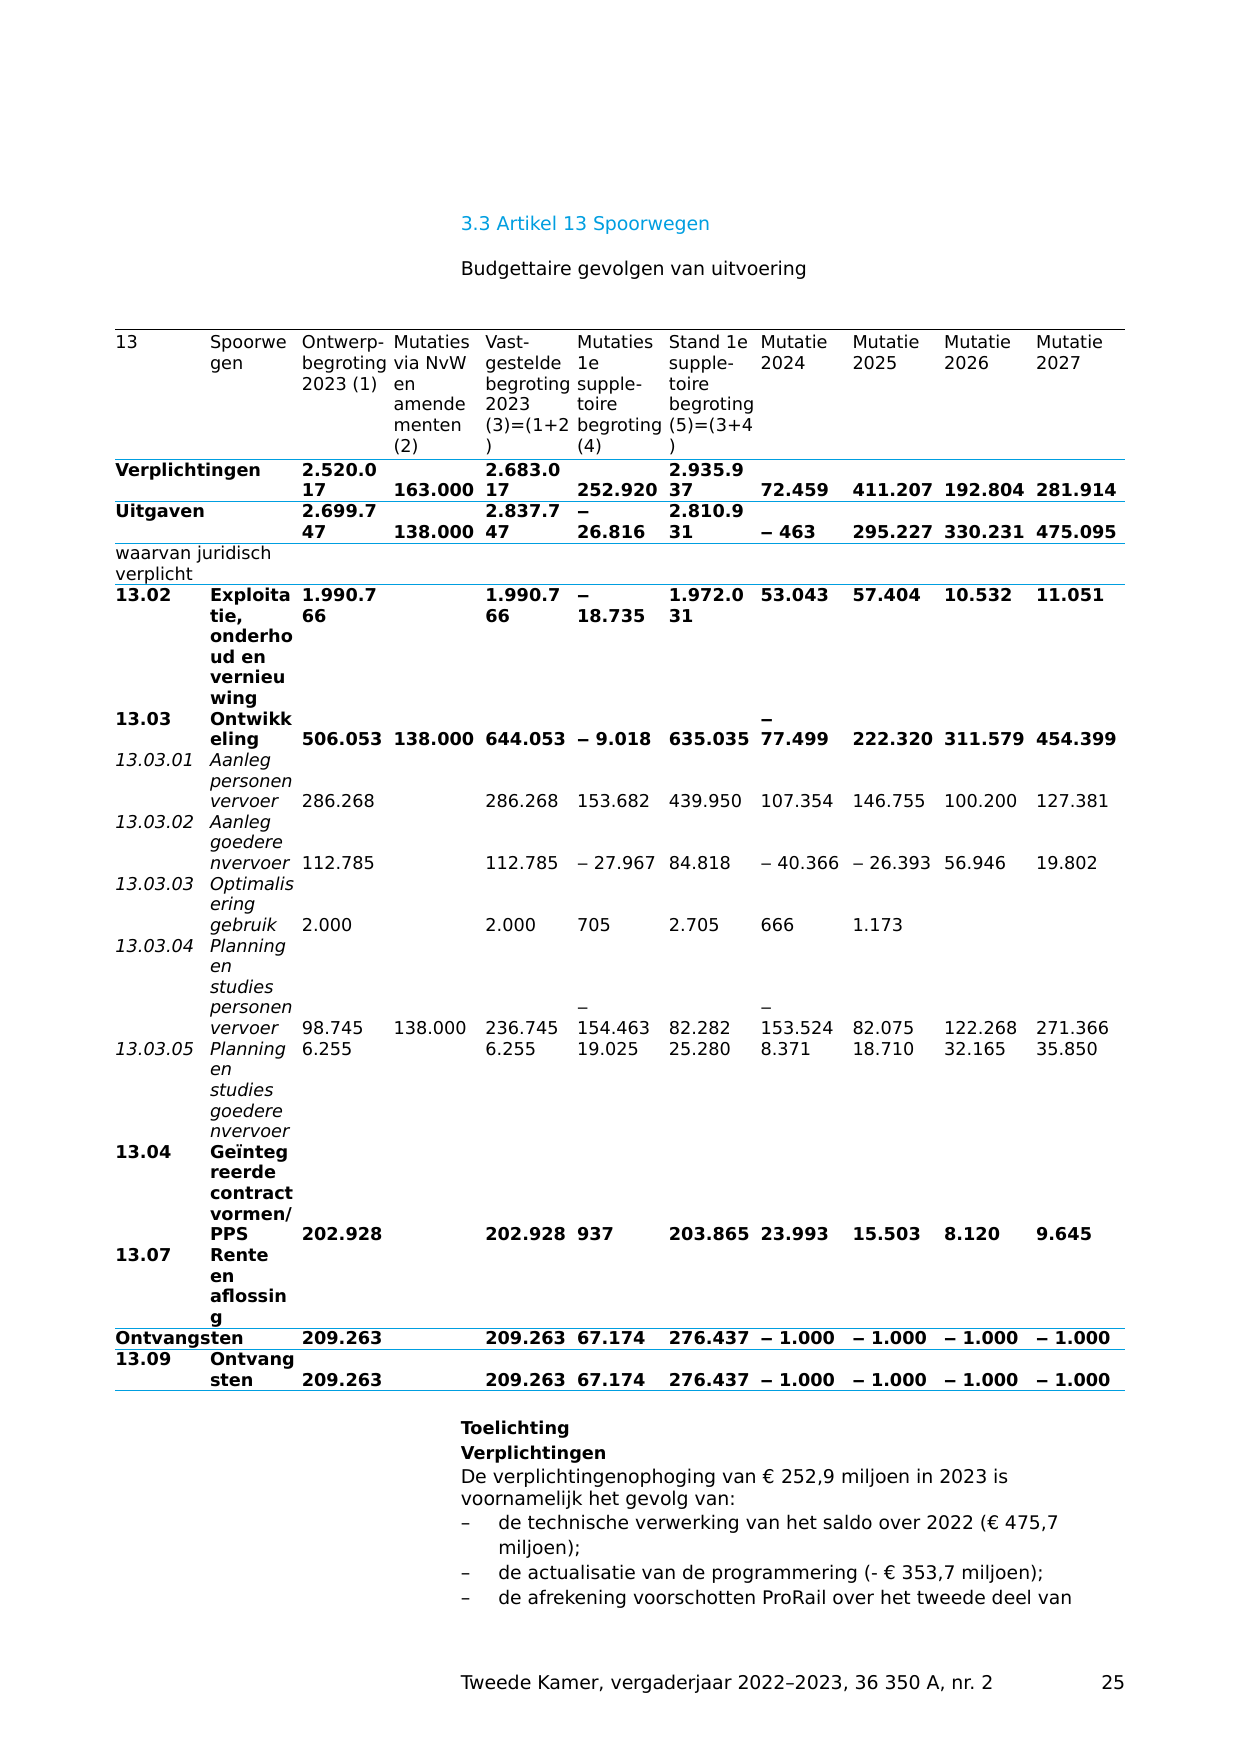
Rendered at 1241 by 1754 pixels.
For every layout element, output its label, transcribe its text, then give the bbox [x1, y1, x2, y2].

table_cell 203.865 [666, 1142, 757, 1245]
table_cell Mutatie 2026 [941, 330, 1033, 459]
table_cell 2.000 [482, 874, 574, 936]
table_cell ‒ 1.000 [758, 1329, 849, 1348]
table_cell 13.09 [115, 1350, 207, 1390]
table_cell 15.503 [849, 1142, 941, 1245]
table_cell 209.263 [482, 1329, 574, 1348]
table_cell 98.745 [299, 936, 390, 1039]
table_cell 2.705 [666, 874, 757, 936]
table_cell 67.174 [574, 1350, 666, 1390]
table_cell [299, 544, 390, 584]
table_cell 10.532 [941, 585, 1033, 709]
table_cell 202.928 [299, 1142, 390, 1245]
table_cell 286.268 [482, 750, 574, 812]
text Verplichtingen [461, 1441, 1125, 1464]
table_cell 138.000 [390, 502, 482, 543]
table_cell [390, 750, 482, 812]
table_cell 9.645 [1033, 1142, 1125, 1245]
table_cell Mutaties 1e supple-toire begroting (4) [574, 330, 666, 459]
table_cell 276.437 [666, 1329, 757, 1348]
table_cell Exploitatie, onderhoud en vernieuwing [207, 585, 299, 709]
table_cell [849, 1245, 941, 1327]
table_cell 19.802 [1033, 812, 1125, 874]
table_cell Planning en studies goederenvervoer [207, 1039, 299, 1142]
table_cell waarvan juridisch verplicht [115, 544, 299, 584]
table_cell Stand 1e supple-toire begroting (5)=(3+4) [666, 330, 757, 459]
table_cell Optimalisering gebruik [207, 874, 299, 936]
table_cell ‒ 154.463 [574, 936, 666, 1039]
table_cell 153.682 [574, 750, 666, 812]
table_cell 209.263 [299, 1350, 390, 1390]
table_cell 163.000 [390, 460, 482, 501]
table_cell [390, 1245, 482, 1327]
table_cell 276.437 [666, 1350, 757, 1390]
table_cell 84.818 [666, 812, 757, 874]
table_cell 13.03.02 [115, 812, 207, 874]
table_cell 222.320 [849, 709, 941, 750]
table_cell [390, 1329, 482, 1348]
table_cell 192.804 [941, 460, 1033, 501]
table_cell Aanleg personenvervoer [207, 750, 299, 812]
table_cell 644.053 [482, 709, 574, 750]
table_cell 35.850 [1033, 1039, 1125, 1142]
table_cell 13.04 [115, 1142, 207, 1245]
table_cell 13 [115, 330, 207, 459]
table_cell 112.785 [482, 812, 574, 874]
table_cell 705 [574, 874, 666, 936]
table_cell ‒ 77.499 [758, 709, 849, 750]
table_cell 56.946 [941, 812, 1033, 874]
table_cell 475.095 [1033, 502, 1125, 543]
table_cell 6.255 [299, 1039, 390, 1142]
table_cell ‒ 1.000 [941, 1350, 1033, 1390]
table_cell ‒ 1.000 [849, 1329, 941, 1348]
table_cell 32.165 [941, 1039, 1033, 1142]
table_cell Mutaties via NvW en amendementen (2) [390, 330, 482, 459]
table_cell 2.810.931 [666, 502, 757, 543]
table_cell [666, 1245, 757, 1327]
table_cell 57.404 [849, 585, 941, 709]
table_cell 13.03.04 [115, 936, 207, 1039]
table_cell Ontvangsten [207, 1350, 299, 1390]
table_cell Ontwikkeling [207, 709, 299, 750]
table_cell [482, 544, 574, 584]
table_cell 13.07 [115, 1245, 207, 1327]
table_cell 138.000 [390, 709, 482, 750]
table_cell 236.745 [482, 936, 574, 1039]
table_cell Mutatie 2024 [758, 330, 849, 459]
table_cell 311.579 [941, 709, 1033, 750]
table_cell 271.366 [1033, 936, 1125, 1039]
table_cell [390, 1142, 482, 1245]
table_cell [666, 544, 757, 584]
table_cell [390, 1350, 482, 1390]
table_cell [849, 544, 941, 584]
list de technische verwerking van het saldo over 2022 (€ 475,7 miljoen); [461, 1510, 1125, 1560]
table_header Tabel 7 Budgettaire gevolgen van uitvoering art. 13 Spoorwegen (bedragen x € 1.000) [115, 304, 1125, 329]
table_cell ‒ 18.735 [574, 585, 666, 709]
table_cell 2.935.937 [666, 460, 757, 501]
table_cell 146.755 [849, 750, 941, 812]
table_cell 72.459 [758, 460, 849, 501]
table_cell 295.227 [849, 502, 941, 543]
table_cell ‒ 1.000 [758, 1350, 849, 1390]
table_cell 635.035 [666, 709, 757, 750]
table_cell [1033, 544, 1125, 584]
table_cell 209.263 [482, 1350, 574, 1390]
table_cell 100.200 [941, 750, 1033, 812]
table_cell 281.914 [1033, 460, 1125, 501]
table_cell 107.354 [758, 750, 849, 812]
table_cell [941, 874, 1033, 936]
table_cell Planning en studies personenvervoer [207, 936, 299, 1039]
table_cell 13.02 [115, 585, 207, 709]
table_cell 1.990.766 [299, 585, 390, 709]
title Budgettaire gevolgen van uitvoering [461, 258, 1125, 280]
table_cell ‒ 9.018 [574, 709, 666, 750]
table_cell 1.173 [849, 874, 941, 936]
table_cell 67.174 [574, 1329, 666, 1348]
table_cell 252.920 [574, 460, 666, 501]
table_cell 53.043 [758, 585, 849, 709]
table_cell 18.710 [849, 1039, 941, 1142]
table_cell 8.120 [941, 1142, 1033, 1245]
table_cell 454.399 [1033, 709, 1125, 750]
table_cell ‒ 1.000 [849, 1350, 941, 1390]
table_cell [758, 544, 849, 584]
table_cell 127.381 [1033, 750, 1125, 812]
table_cell 13.03.05 [115, 1039, 207, 1142]
table_cell 2.699.747 [299, 502, 390, 543]
table_cell 13.03 [115, 709, 207, 750]
table_cell Rente en aflossing [207, 1245, 299, 1327]
list de afrekening voorschotten ProRail over het tweede deel van [461, 1585, 1125, 1610]
table_cell 8.371 [758, 1039, 849, 1142]
table_cell [390, 812, 482, 874]
table_cell 2.520.017 [299, 460, 390, 501]
table_cell Verplichtingen [115, 460, 299, 501]
table_cell ‒ 1.000 [1033, 1350, 1125, 1390]
table_cell ‒ 153.524 [758, 936, 849, 1039]
table_cell 13.03.01 [115, 750, 207, 812]
table_cell [941, 544, 1033, 584]
table_cell 138.000 [390, 936, 482, 1039]
table_cell 330.231 [941, 502, 1033, 543]
table_cell 25.280 [666, 1039, 757, 1142]
table_cell 19.025 [574, 1039, 666, 1142]
table_cell [390, 1039, 482, 1142]
table_cell [390, 544, 482, 584]
table_cell Mutatie 2025 [849, 330, 941, 459]
table_cell 209.263 [299, 1329, 390, 1348]
table_cell 666 [758, 874, 849, 936]
table_cell 2.683.017 [482, 460, 574, 501]
table_cell 439.950 [666, 750, 757, 812]
table_cell ‒ 26.393 [849, 812, 941, 874]
table_cell 937 [574, 1142, 666, 1245]
table_cell [390, 874, 482, 936]
table_cell Mutatie 2027 [1033, 330, 1125, 459]
table_cell [390, 585, 482, 709]
table_cell Aanleg goederenvervoer [207, 812, 299, 874]
table_cell 13.03.03 [115, 874, 207, 936]
title 3.3 Artikel 13 Spoorwegen [461, 213, 1125, 235]
table_cell Uitgaven [115, 502, 299, 543]
table_cell 2.837.747 [482, 502, 574, 543]
table_cell [941, 1245, 1033, 1327]
table_cell ‒ 1.000 [941, 1329, 1033, 1348]
table_cell [1033, 1245, 1125, 1327]
table_cell [758, 1245, 849, 1327]
table_cell 1.972.031 [666, 585, 757, 709]
table_cell 2.000 [299, 874, 390, 936]
table_cell 411.207 [849, 460, 941, 501]
table_cell [299, 1245, 390, 1327]
table_cell [1033, 874, 1125, 936]
table_cell 11.051 [1033, 585, 1125, 709]
table_cell 506.053 [299, 709, 390, 750]
table_cell 112.785 [299, 812, 390, 874]
table_cell [482, 1245, 574, 1327]
table_cell ‒ 26.816 [574, 502, 666, 543]
table_cell [574, 544, 666, 584]
table_cell 122.268 [941, 936, 1033, 1039]
table_cell 286.268 [299, 750, 390, 812]
table_cell ‒ 40.366 [758, 812, 849, 874]
table_cell Spoorwegen [207, 330, 299, 459]
table_cell ‒ 1.000 [1033, 1329, 1125, 1348]
table_cell Ontvangsten [115, 1329, 299, 1348]
table_cell Vast-gestelde begroting 2023 (3)=(1+2) [482, 330, 574, 459]
list de actualisatie van de programmering (- € 353,7 miljoen); [461, 1560, 1125, 1585]
text Toelichting [461, 1416, 1125, 1439]
table_cell 23.993 [758, 1142, 849, 1245]
table_cell ‒ 27.967 [574, 812, 666, 874]
table_cell Geïntegreerde contractvormen/PPS [207, 1142, 299, 1245]
table_cell 202.928 [482, 1142, 574, 1245]
table_cell Ontwerp-begroting 2023 (1) [299, 330, 390, 459]
text De verplichtingenophoging van € 252,9 miljoen in 2023 is voornamelijk het gevolg van: [461, 1466, 1125, 1510]
table_cell 82.282 [666, 936, 757, 1039]
table_cell ‒ 463 [758, 502, 849, 543]
table_cell 1.990.766 [482, 585, 574, 709]
table_cell 6.255 [482, 1039, 574, 1142]
table_cell 82.075 [849, 936, 941, 1039]
table_cell [574, 1245, 666, 1327]
